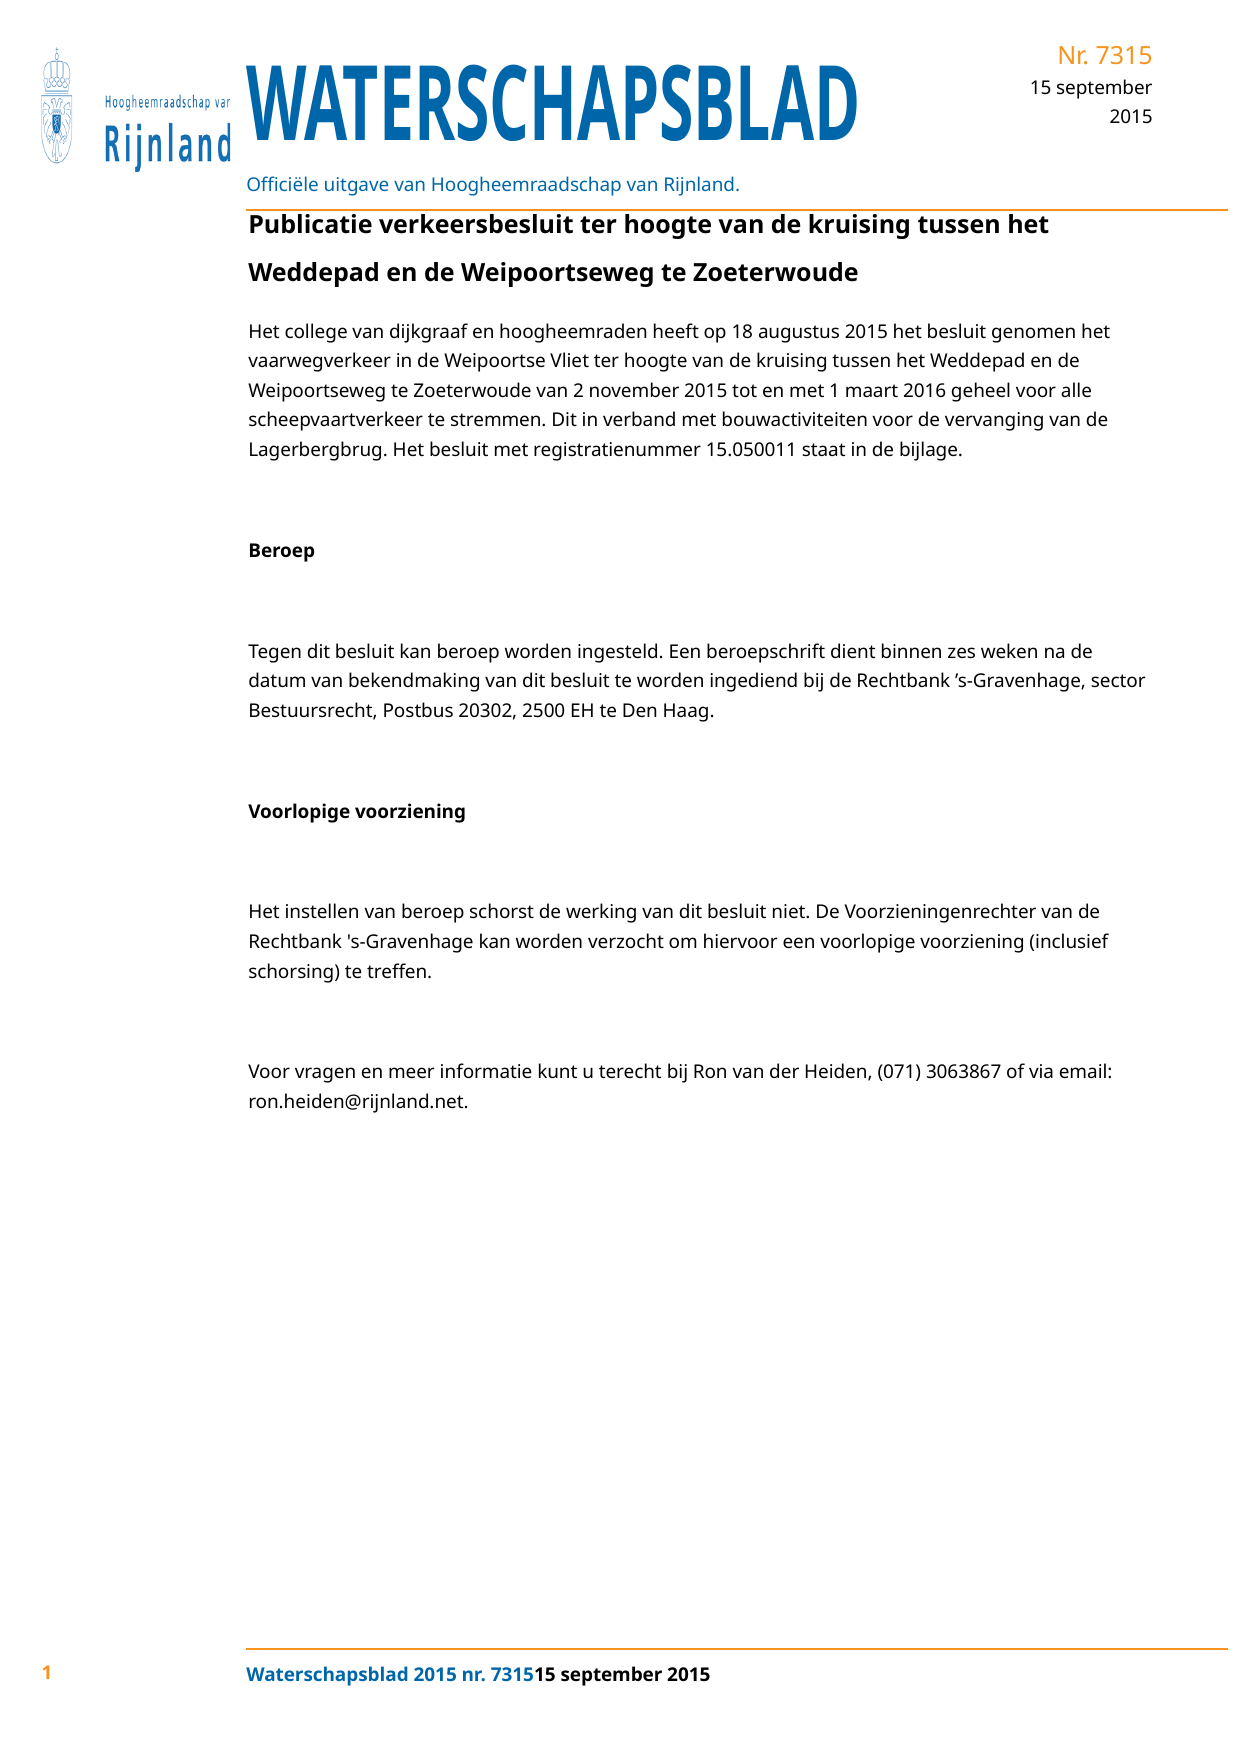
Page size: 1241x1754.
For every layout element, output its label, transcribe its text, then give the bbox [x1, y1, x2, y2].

text Het instellen van beroep schorst de werking van dit besluit niet. De Voorzieningenrechter van de Rechtbank 's-Gravenhage kan worden verzocht om hiervoor een voorlopige voorziening (inclusief schorsing) te treffen. [248, 899, 1152, 984]
text Voorlopige voorziening [248, 798, 1152, 824]
text Voor vragen en meer informatie kunt u terecht bij Ron van der Heiden, (071) 3063867 of via email: ron.heiden@rijnland.net. [248, 1059, 1152, 1114]
text Het college van dijkgraaf en hoogheemraden heeft op 18 augustus 2015 het besluit genomen het vaarwegverkeer in de Weipoortse Vliet ter hoogte van de kruising tussen het Weddepad en de Weipoortseweg te Zoeterwoude van 2 november 2015 tot en met 1 maart 2016 geheel voor alle scheepvaartverkeer te stremmen. Dit in verband met bouwactiviteiten voor de vervanging van de Lagerbergbrug. Het besluit met registratienummer 15.050011 staat in de bijlage. [248, 318, 1152, 462]
text Tegen dit besluit kan beroep worden ingesteld. Een beroepschrift dient binnen zes weken na de datum van bekendmaking van dit besluit te worden ingediend bij de Rechtbank ’s-Gravenhage, sector Bestuursrecht, Postbus 20302, 2500 EH te Den Haag. [248, 638, 1152, 723]
picture [41, 47, 231, 172]
text Publicatie verkeersbesluit ter hoogte van de kruising tussen het Weddepad en de Weipoortseweg te Zoeterwoude [248, 211, 1152, 288]
text Beroep [248, 537, 1152, 563]
